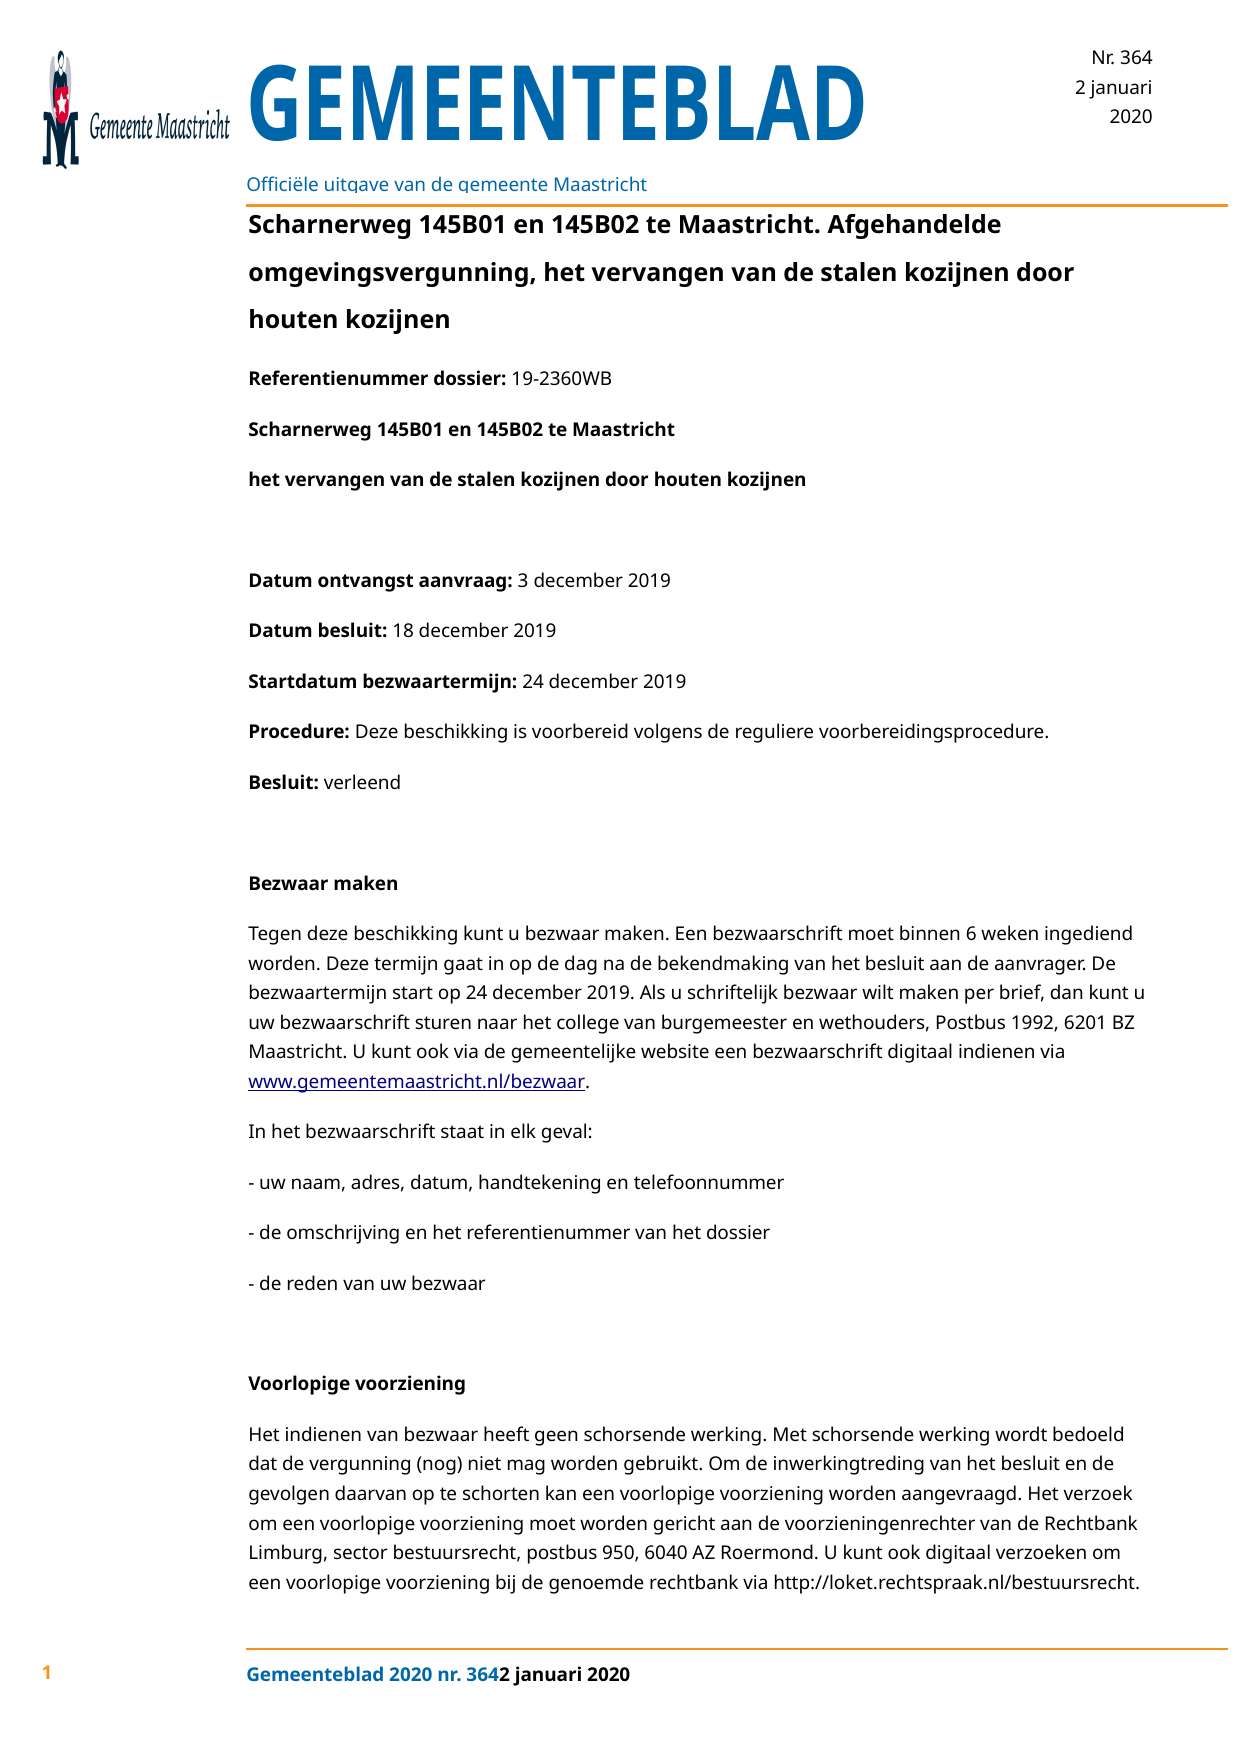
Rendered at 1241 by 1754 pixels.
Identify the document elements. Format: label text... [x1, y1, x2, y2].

text Scharnerweg 145B01 en 145B02 te Maastricht. Afgehandelde omgevingsvergunning, het vervangen van de stalen kozijnen door houten kozijnen [248, 207, 1152, 336]
text Besluit: verleend [248, 769, 1152, 794]
text Voorlopige voorziening [248, 1371, 1152, 1396]
picture [41, 47, 231, 172]
text Startdatum bezwaartermijn: 24 december 2019 [248, 668, 1152, 694]
text - de reden van uw bezwaar [248, 1270, 1152, 1295]
text Scharnerweg 145B01 en 145B02 te Maastricht [248, 416, 1152, 442]
text - uw naam, adres, datum, handtekening en telefoonnummer [248, 1169, 1152, 1194]
text Procedure: Deze beschikking is voorbereid volgens de reguliere voorbereidingsprocedure. [248, 718, 1152, 744]
text het vervangen van de stalen kozijnen door houten kozijnen [248, 466, 1152, 492]
text Referentienummer dossier: 19-2360WB [248, 366, 1152, 391]
text Het indienen van bezwaar heeft geen schorsende werking. Met schorsende werking wordt bedoeld dat de vergunning (nog) niet mag worden gebruikt. Om de inwerkingtreding van het besluit en de gevolgen daarvan op te schorten kan een voorlopige voorziening worden aangevraagd. Het verzoek om een voorlopige voorziening moet worden gericht aan de voorzieningenrechter van de Rechtbank Limburg, sector bestuursrecht, postbus 950, 6040 AZ Roermond. U kunt ook digitaal verzoeken om een voorlopige voorziening bij de genoemde rechtbank via http://loket.rechtspraak.nl/bestuursrecht. [248, 1421, 1152, 1594]
text Datum ontvangst aanvraag: 3 december 2019 [248, 567, 1152, 593]
text In het bezwaarschrift staat in elk geval: [248, 1118, 1152, 1144]
text Bezwaar maken [248, 870, 1152, 895]
text Tegen deze beschikking kunt u bezwaar maken. Een bezwaarschrift moet binnen 6 weken ingediend worden. Deze termijn gaat in op de dag na de bekendmaking van het besluit aan de aanvrager. De bezwaartermijn start op 24 december 2019. Als u schriftelijk bezwaar wilt maken per brief, dan kunt u uw bezwaarschrift sturen naar het college van burgemeester en wethouders, Postbus 1992, 6201 BZ Maastricht. U kunt ook via de gemeentelijke website een bezwaarschrift digitaal indienen via www.gemeentemaastricht.nl/bezwaar. [248, 920, 1152, 1094]
text - de omschrijving en het referentienummer van het dossier [248, 1219, 1152, 1245]
text Datum besluit: 18 december 2019 [248, 618, 1152, 643]
